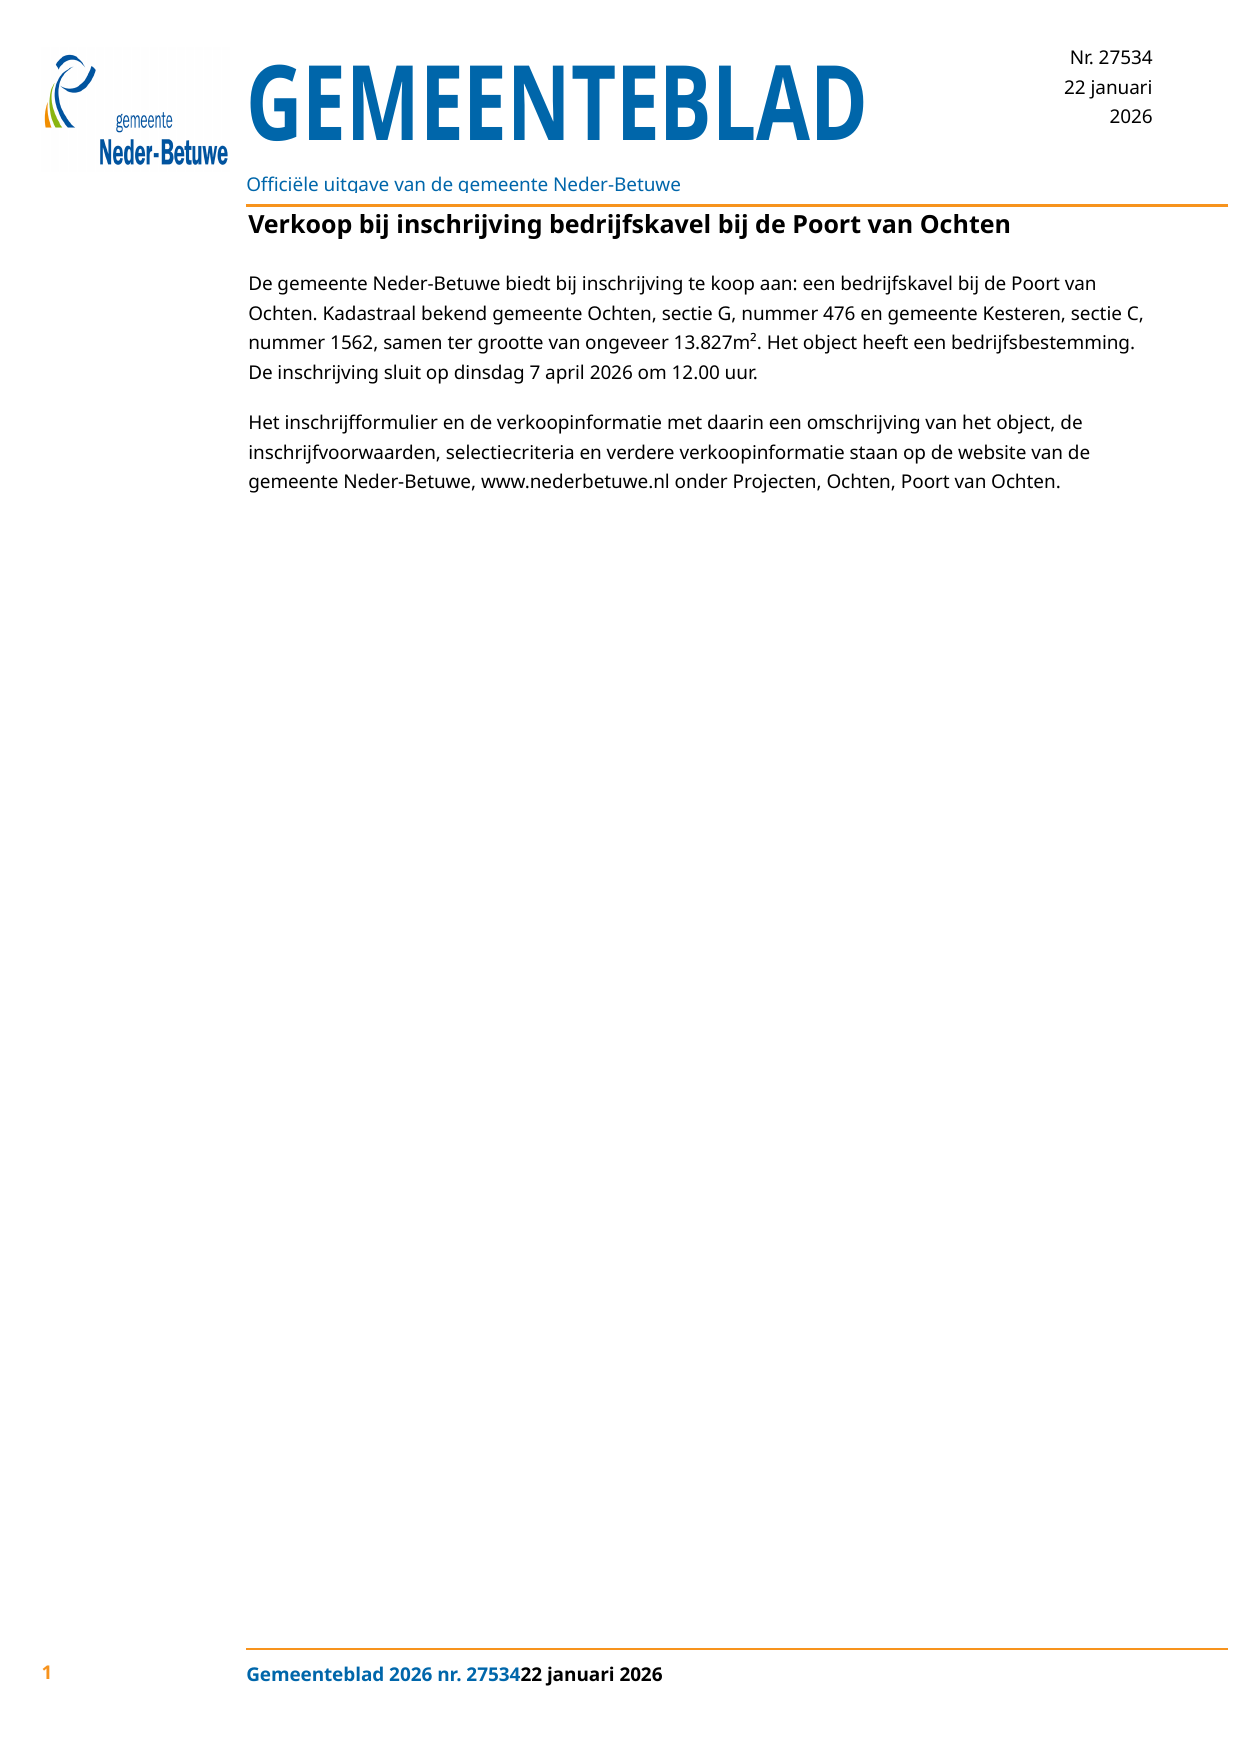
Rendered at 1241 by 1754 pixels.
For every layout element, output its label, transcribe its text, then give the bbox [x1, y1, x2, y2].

text Het inschrijfformulier en de verkoopinformatie met daarin een omschrijving van het object, de inschrijfvoorwaarden, selectiecriteria en verdere verkoopinformatie staan op de website van de gemeente Neder-Betuwe, www.nederbetuwe.nl onder Projecten, Ochten, Poort van Ochten. [248, 409, 1152, 494]
picture [41, 47, 231, 172]
text De gemeente Neder-Betuwe biedt bij inschrijving te koop aan: een bedrijfskavel bij de Poort van Ochten. Kadastraal bekend gemeente Ochten, sectie G, nummer 476 en gemeente Kesteren, sectie C, nummer 1562, samen ter grootte van ongeveer 13.827m². Het object heeft een bedrijfsbestemming. De inschrijving sluit op dinsdag 7 april 2026 om 12.00 uur. [248, 270, 1152, 385]
text Verkoop bij inschrijving bedrijfskavel bij de Poort van Ochten [248, 207, 1152, 241]
